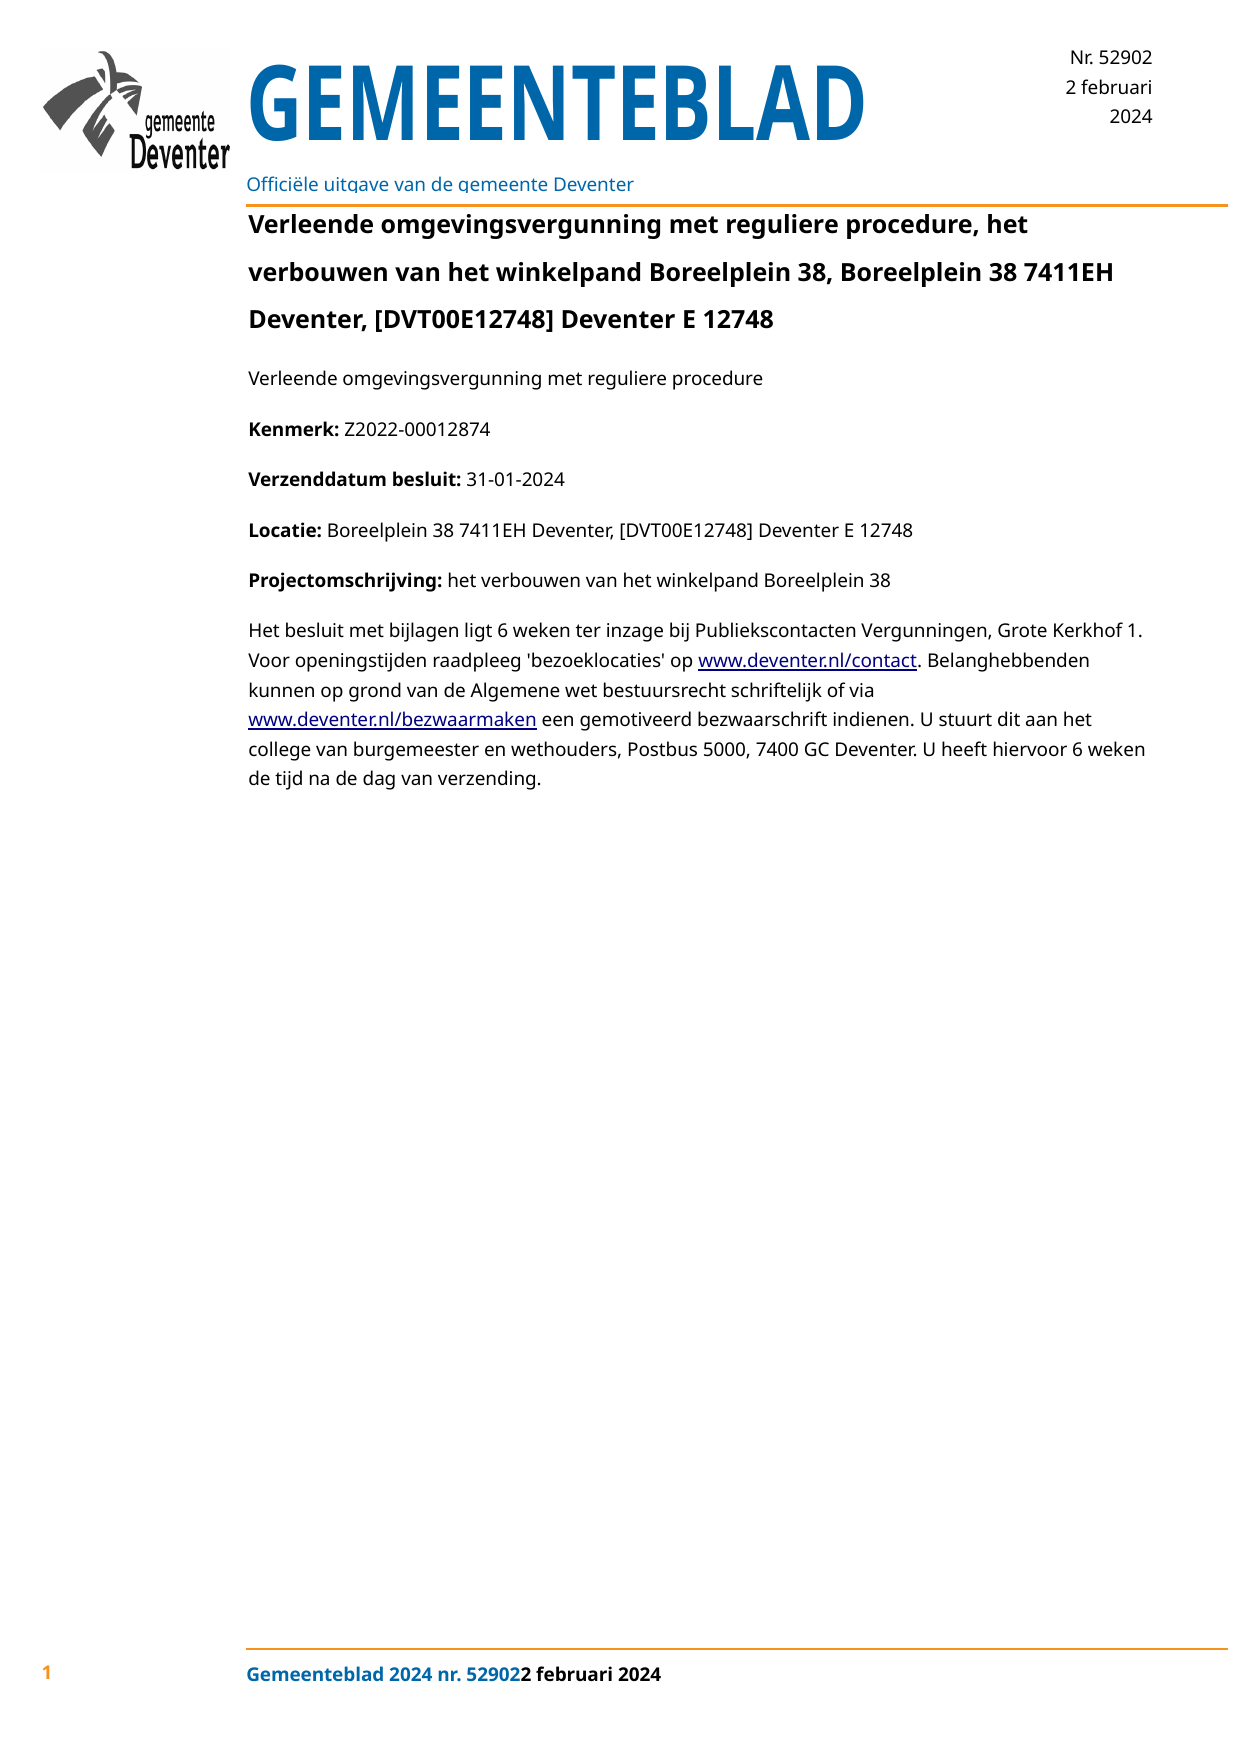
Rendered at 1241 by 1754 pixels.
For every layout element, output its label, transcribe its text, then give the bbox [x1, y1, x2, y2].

text Locatie: Boreelplein 38 7411EH Deventer, [DVT00E12748] Deventer E 12748 [248, 517, 1152, 542]
text Kenmerk: Z2022-00012874 [248, 416, 1152, 442]
text Verleende omgevingsvergunning met reguliere procedure, het verbouwen van het winkelpand Boreelplein 38, Boreelplein 38 7411EH Deventer, [DVT00E12748] Deventer E 12748 [248, 207, 1152, 336]
text Verleende omgevingsvergunning met reguliere procedure [248, 366, 1152, 391]
picture [41, 47, 231, 172]
text Het besluit met bijlagen ligt 6 weken ter inzage bij Publiekscontacten Vergunningen, Grote Kerkhof 1. Voor openingstijden raadpleeg 'bezoeklocaties' op www.deventer.nl/contact. Belanghebbenden kunnen op grond van de Algemene wet bestuursrecht schriftelijk of via www.deventer.nl/bezwaarmaken een gemotiveerd bezwaarschrift indienen. U stuurt dit aan het college van burgemeester en wethouders, Postbus 5000, 7400 GC Deventer. U heeft hiervoor 6 weken de tijd na de dag van verzending. [248, 618, 1152, 791]
text Projectomschrijving: het verbouwen van het winkelpand Boreelplein 38 [248, 567, 1152, 593]
text Verzenddatum besluit: 31-01-2024 [248, 466, 1152, 492]
